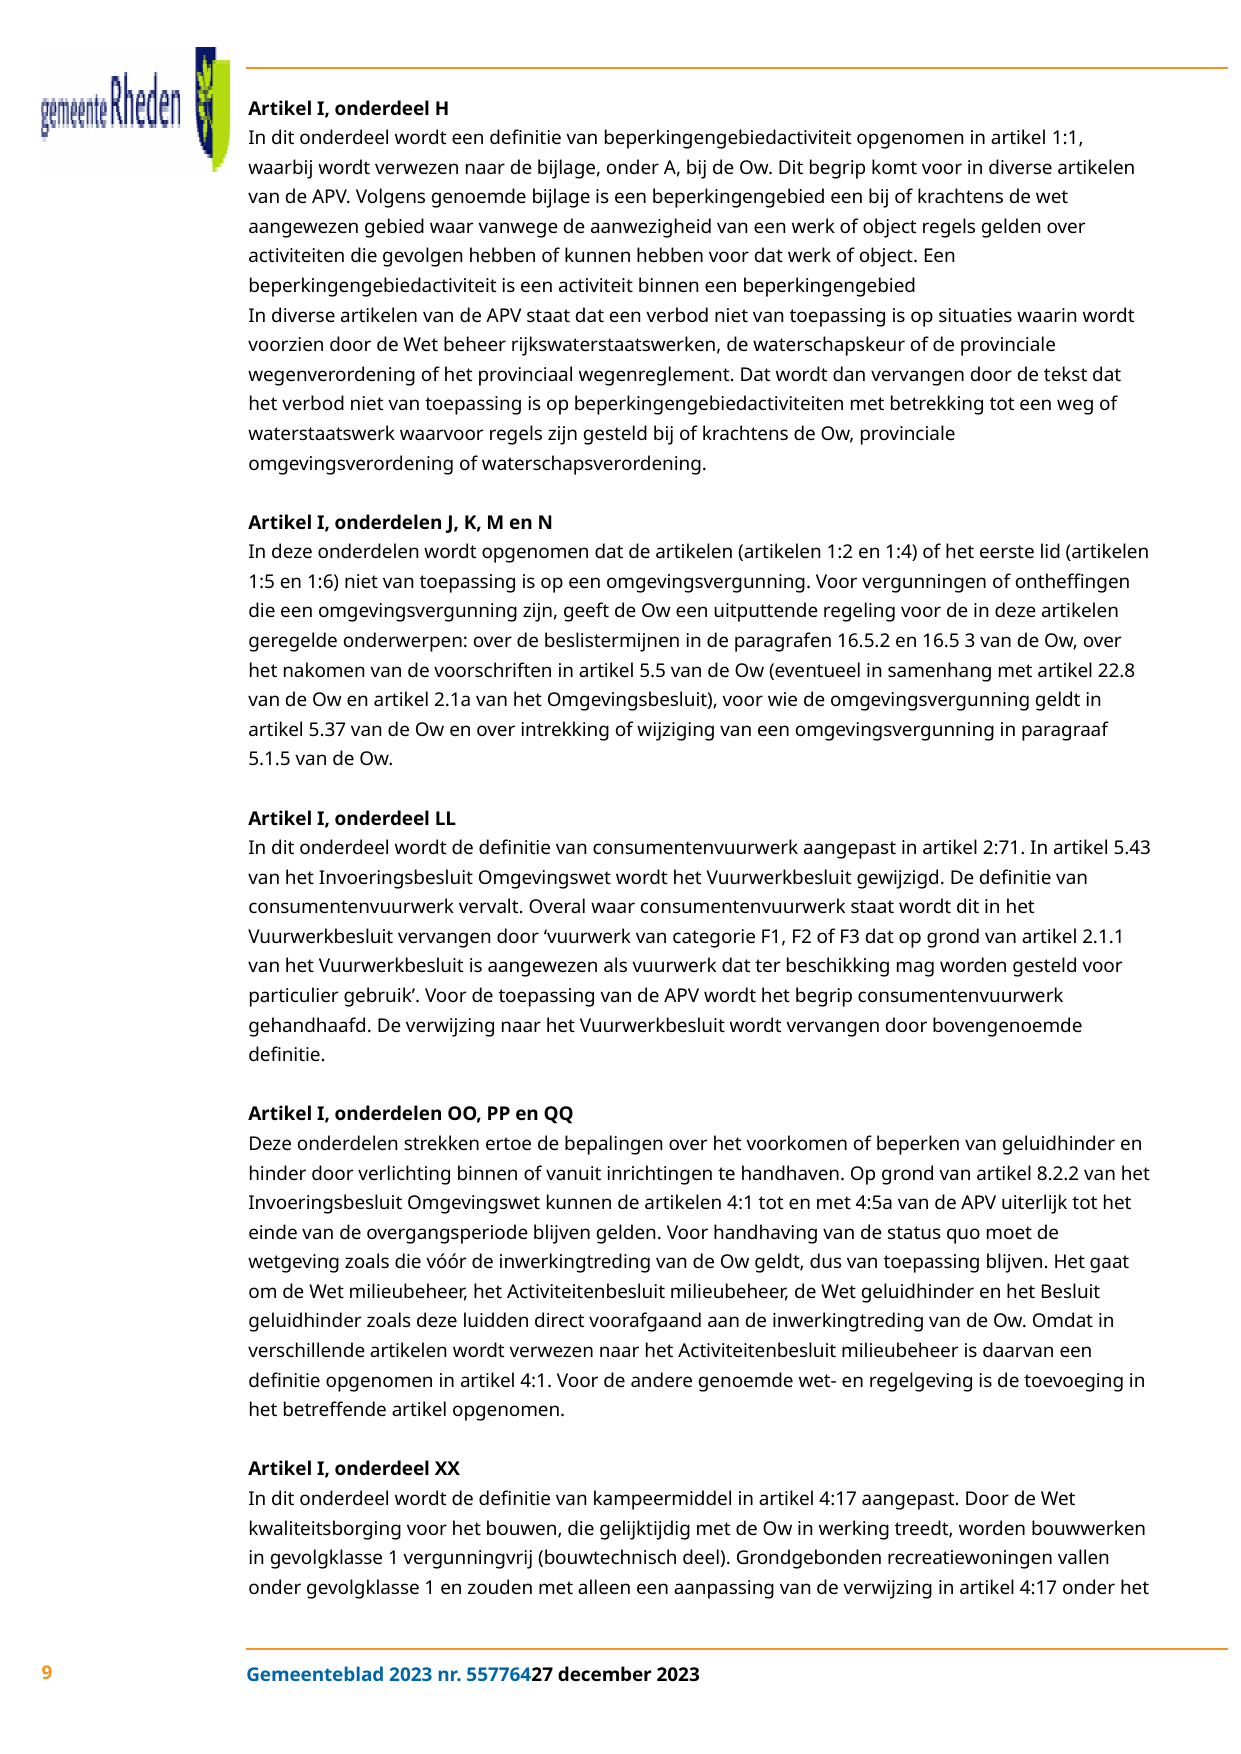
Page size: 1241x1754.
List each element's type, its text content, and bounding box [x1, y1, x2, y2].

text In dit onderdeel wordt een definitie van beperkingengebiedactiviteit opgenomen in artikel 1:1, waarbij wordt verwezen naar de bijlage, onder A, bij de Ow. Dit begrip komt voor in diverse artikelen van de APV. Volgens genoemde bijlage is een beperkingengebied een bij of krachtens de wet aangewezen gebied waar vanwege de aanwezigheid van een werk of object regels gelden over activiteiten die gevolgen hebben of kunnen hebben voor dat werk of object. Een beperkingengebiedactiviteit is een activiteit binnen een beperkingengebied [248, 124, 1152, 298]
text Artikel I, onderdeel H [248, 95, 1152, 121]
text In dit onderdeel wordt de definitie van consumentenvuurwerk aangepast in artikel 2:71. In artikel 5.43 van het Invoeringsbesluit Omgevingswet wordt het Vuurwerkbesluit gewijzigd. De definitie van consumentenvuurwerk vervalt. Overal waar consumentenvuurwerk staat wordt dit in het Vuurwerkbesluit vervangen door ‘vuurwerk van categorie F1, F2 of F3 dat op grond van artikel 2.1.1 van het Vuurwerkbesluit is aangewezen als vuurwerk dat ter beschikking mag worden gesteld voor particulier gebruik’. Voor de toepassing van de APV wordt het begrip consumentenvuurwerk gehandhaafd. De verwijzing naar het Vuurwerkbesluit wordt vervangen door bovengenoemde definitie. [248, 834, 1152, 1067]
text Artikel I, onderdelen OO, PP en QQ [248, 1101, 1152, 1126]
text Artikel I, onderdeel LL [248, 805, 1152, 831]
text Deze onderdelen strekken ertoe de bepalingen over het voorkomen of beperken van geluidhinder en hinder door verlichting binnen of vanuit inrichtingen te handhaven. Op grond van artikel 8.2.2 van het Invoeringsbesluit Omgevingswet kunnen de artikelen 4:1 tot en met 4:5a van de APV uiterlijk tot het einde van de overgangsperiode blijven gelden. Voor handhaving van de status quo moet de wetgeving zoals die vóór de inwerkingtreding van de Ow geldt, dus van toepassing blijven. Het gaat om de Wet milieubeheer, het Activiteitenbesluit milieubeheer, de Wet geluidhinder en het Besluit geluidhinder zoals deze luidden direct voorafgaand aan de inwerkingtreding van de Ow. Omdat in verschillende artikelen wordt verwezen naar het Activiteitenbesluit milieubeheer is daarvan een definitie opgenomen in artikel 4:1. Voor de andere genoemde wet- en regelgeving is de toevoeging in het betreffende artikel opgenomen. [248, 1130, 1152, 1422]
text In dit onderdeel wordt de definitie van kampeermiddel in artikel 4:17 aangepast. Door de Wet kwaliteitsborging voor het bouwen, die gelijktijdig met de Ow in werking treedt, worden bouwwerken in gevolgklasse 1 vergunningvrij (bouwtechnisch deel). Grondgebonden recreatiewoningen vallen onder gevolgklasse 1 en zouden met alleen een aanpassing van de verwijzing in artikel 4:17 onder het [248, 1485, 1152, 1600]
text Artikel I, onderdeel XX [248, 1456, 1152, 1481]
text In diverse artikelen van de APV staat dat een verbod niet van toepassing is op situaties waarin wordt voorzien door de Wet beheer rijkswaterstaatswerken, de waterschapskeur of de provinciale wegenverordening of het provinciaal wegenreglement. Dat wordt dan vervangen door de tekst dat het verbod niet van toepassing is op beperkingengebiedactiviteiten met betrekking tot een weg of waterstaatswerk waarvoor regels zijn gesteld bij of krachtens de Ow, provinciale omgevingsverordening of waterschapsverordening. [248, 302, 1152, 476]
text Artikel I, onderdelen J, K, M en N [248, 509, 1152, 535]
text In deze onderdelen wordt opgenomen dat de artikelen (artikelen 1:2 en 1:4) of het eerste lid (artikelen 1:5 en 1:6) niet van toepassing is op een omgevingsvergunning. Voor vergunningen of ontheffingen die een omgevingsvergunning zijn, geeft de Ow een uitputtende regeling voor de in deze artikelen geregelde onderwerpen: over de beslistermijnen in de paragrafen 16.5.2 en 16.5 3 van de Ow, over het nakomen van de voorschriften in artikel 5.5 van de Ow (eventueel in samenhang met artikel 22.8 van de Ow en artikel 2.1a van het Omgevingsbesluit), voor wie de omgevingsvergunning geldt in artikel 5.37 van de Ow en over intrekking of wijziging van een omgevingsvergunning in paragraaf 5.1.5 van de Ow. [248, 538, 1152, 771]
picture [41, 47, 231, 172]
